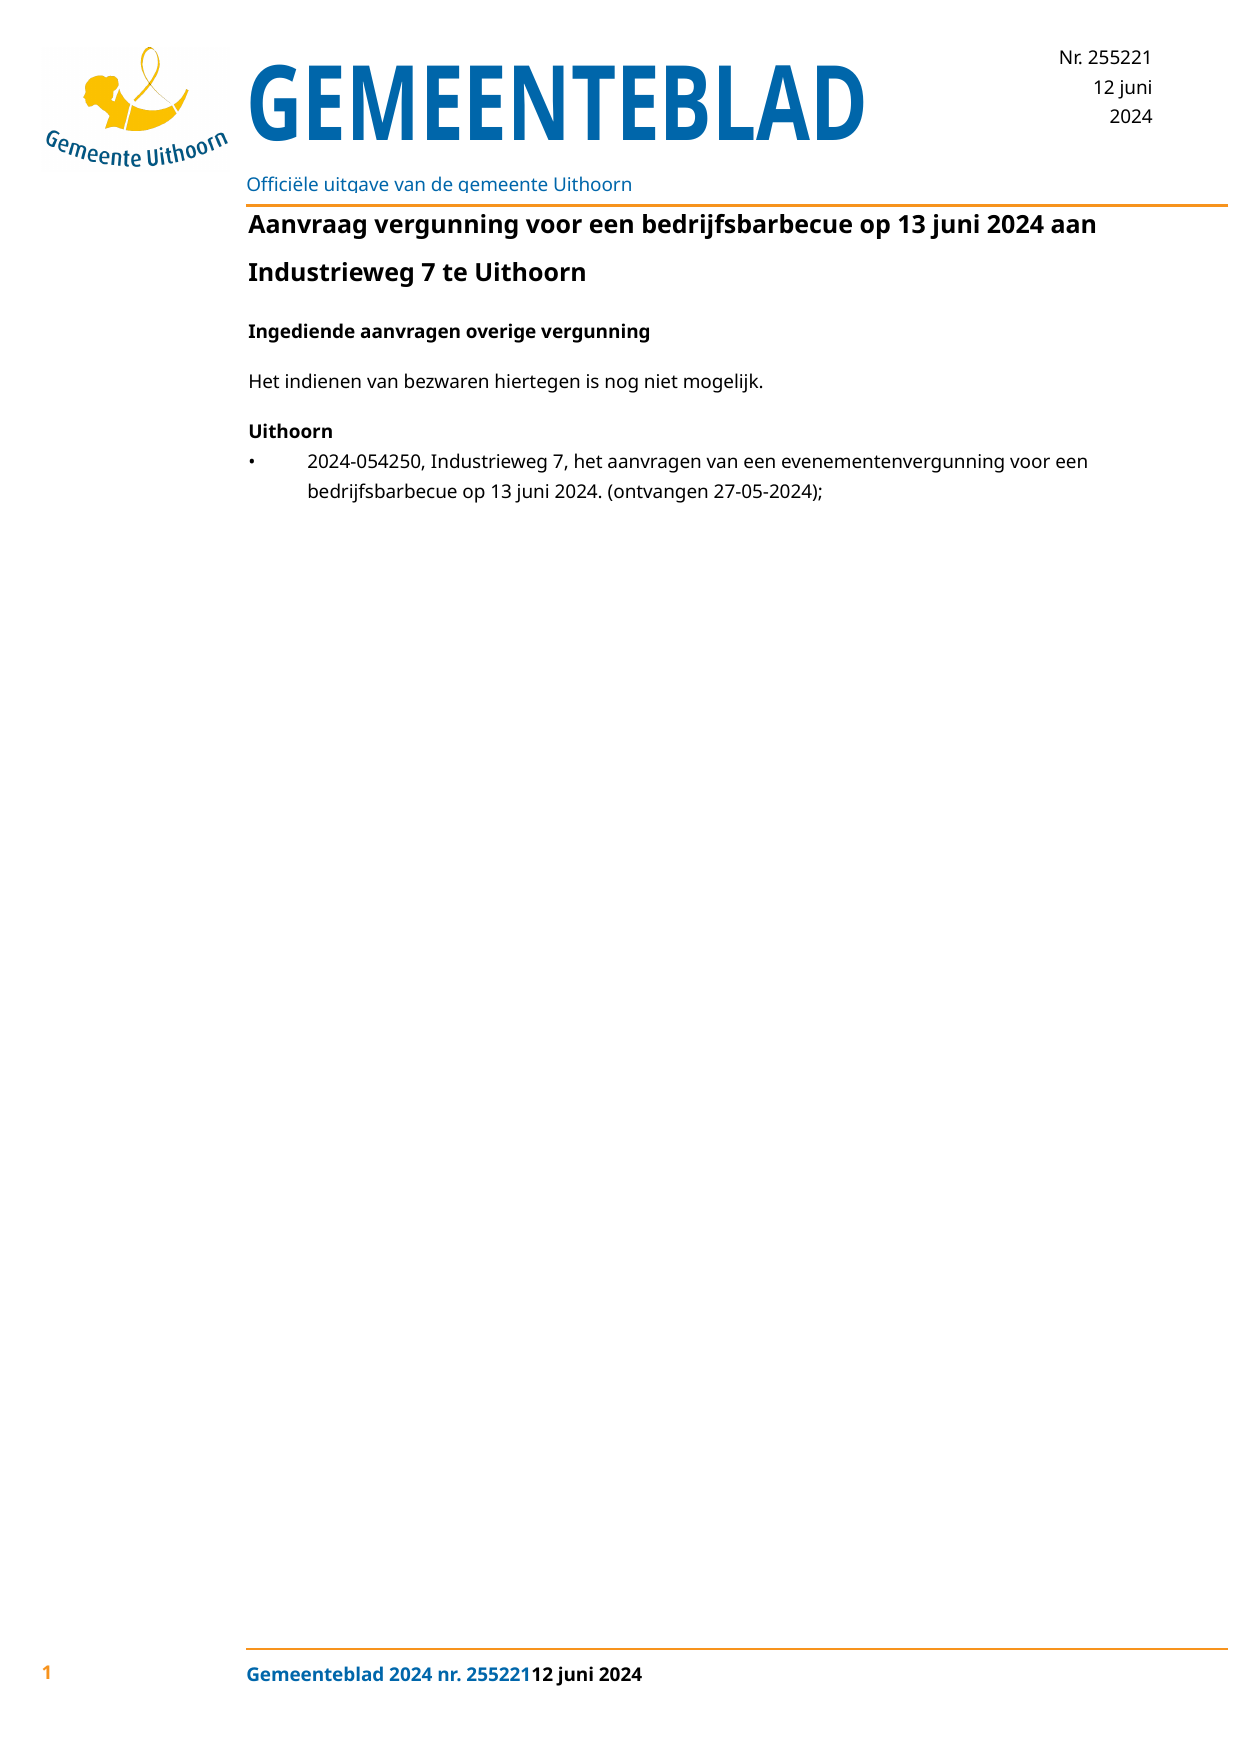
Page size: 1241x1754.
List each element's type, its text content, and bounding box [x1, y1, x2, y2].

text Uithoorn [248, 419, 1152, 444]
list 2024-054250, Industrieweg 7, het aanvragen van een evenementenvergunning voor een bedrijfsbarbecue op 13 juni 2024. (ontvangen 27-05-2024); [248, 448, 1152, 504]
text Aanvraag vergunning voor een bedrijfsbarbecue op 13 juni 2024 aan Industrieweg 7 te Uithoorn [248, 207, 1152, 288]
text Het indienen van bezwaren hiertegen is nog niet mogelijk. [248, 368, 1152, 394]
picture [41, 47, 231, 172]
text Ingediende aanvragen overige vergunning [248, 318, 1152, 344]
